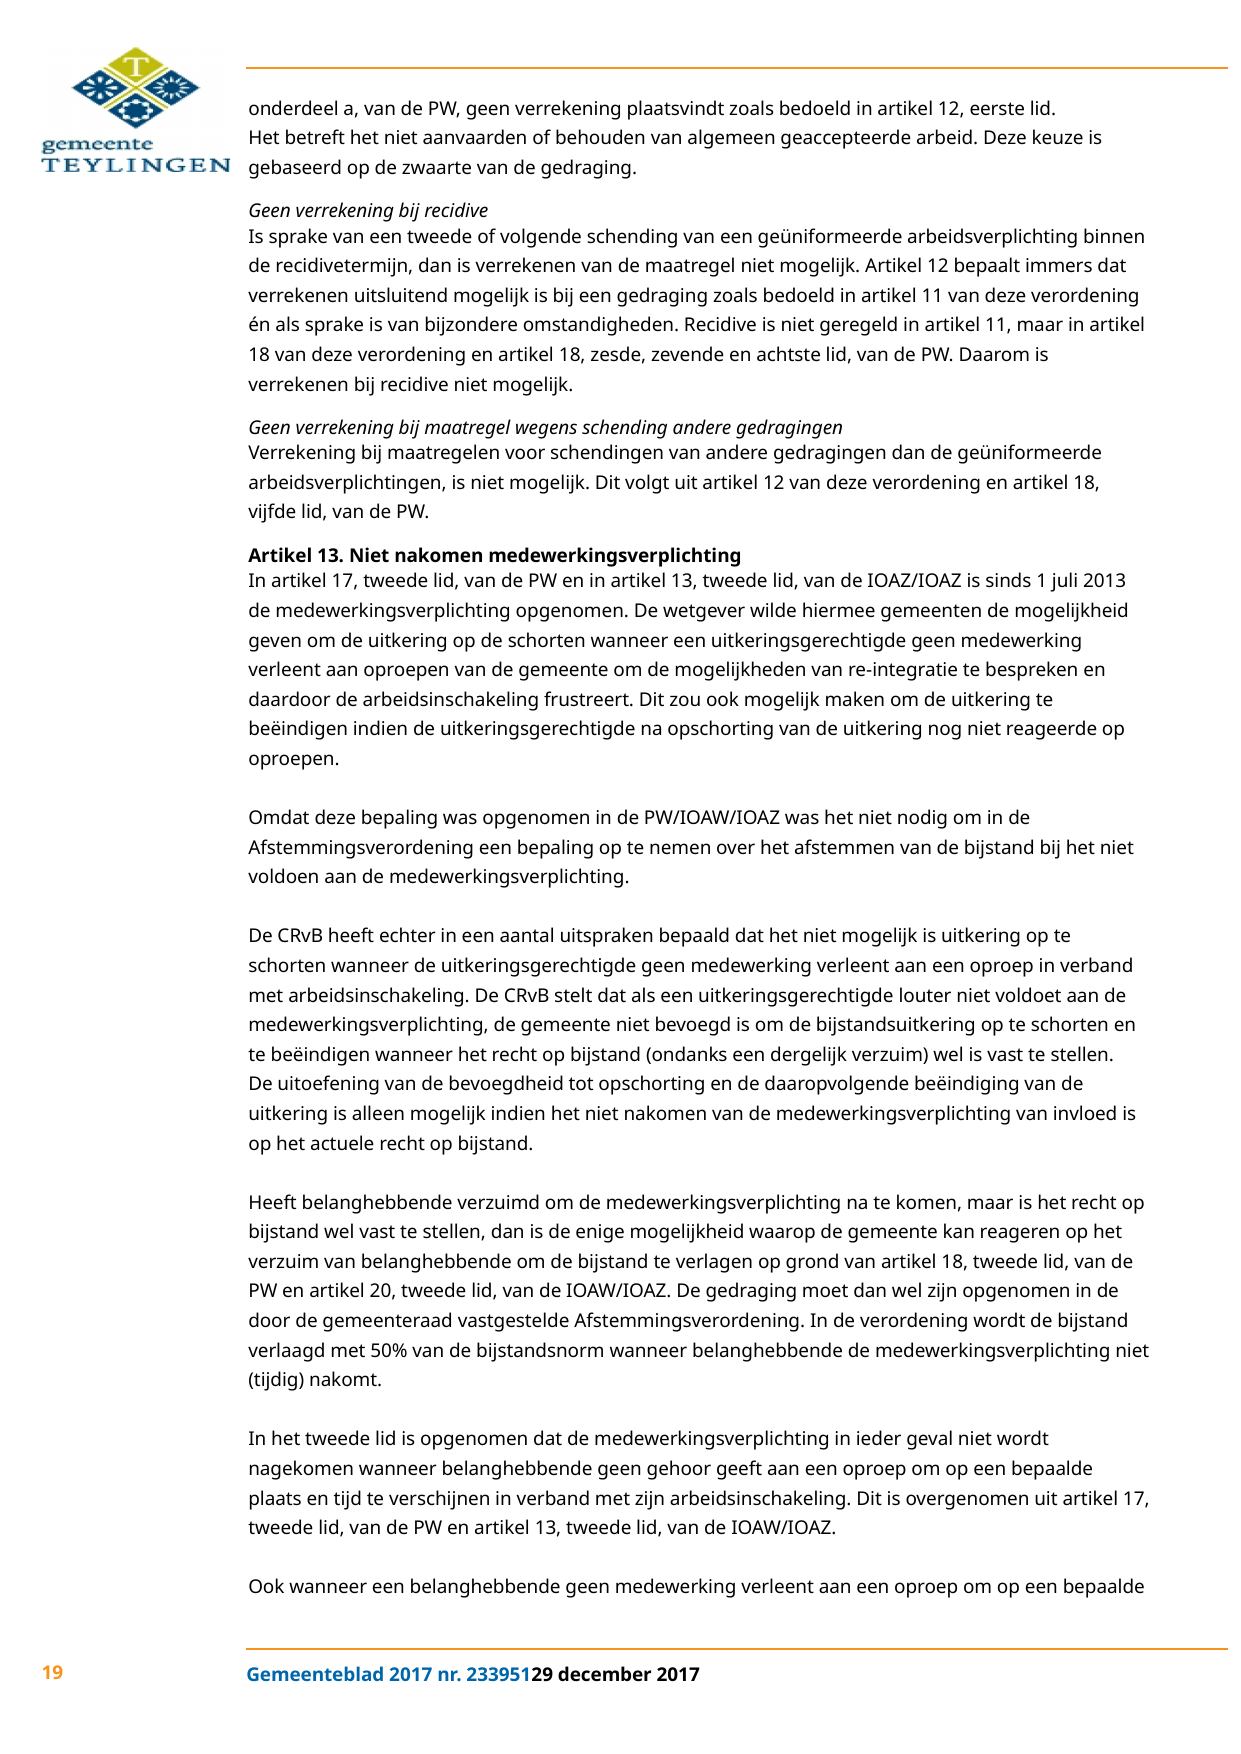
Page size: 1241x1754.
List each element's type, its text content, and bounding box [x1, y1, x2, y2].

text Artikel 13. Niet nakomen medewerkingsverplichting [248, 542, 1152, 568]
text Verrekening bij maatregelen voor schendingen van andere gedragingen dan de geüniformeerde arbeidsverplichtingen, is niet mogelijk. Dit volgt uit artikel 12 van deze verordening en artikel 18, vijfde lid, van de PW. [248, 439, 1152, 524]
text De uitoefening van de bevoegdheid tot opschorting en de daaropvolgende beëindiging van de uitkering is alleen mogelijk indien het niet nakomen van de medewerkingsverplichting van invloed is op het actuele recht op bijstand. [248, 1071, 1152, 1155]
text Ook wanneer een belanghebbende geen medewerking verleent aan een oproep om op een bepaalde [248, 1573, 1152, 1599]
text In artikel 17, tweede lid, van de PW en in artikel 13, tweede lid, van de IOAZ/IOAZ is sinds 1 juli 2013 de medewerkingsverplichting opgenomen. De wetgever wilde hiermee gemeenten de mogelijkheid geven om de uitkering op de schorten wanneer een uitkeringsgerechtigde geen medewerking verleent aan oproepen van de gemeente om de mogelijkheden van re-integratie te bespreken en daardoor de arbeidsinschakeling frustreert. Dit zou ook mogelijk maken om de uitkering te beëindigen indien de uitkeringsgerechtigde na opschorting van de uitkering nog niet reageerde op oproepen. [248, 568, 1152, 771]
picture [41, 47, 231, 172]
text Omdat deze bepaling was opgenomen in de PW/IOAW/IOAZ was het niet nodig om in de Afstemmingsverordening een bepaling op te nemen over het afstemmen van de bijstand bij het niet voldoen aan de medewerkingsverplichting. [248, 804, 1152, 889]
text De CRvB heeft echter in een aantal uitspraken bepaald dat het niet mogelijk is uitkering op te schorten wanneer de uitkeringsgerechtigde geen medewerking verleent aan een oproep in verband met arbeidsinschakeling. De CRvB stelt dat als een uitkeringsgerechtigde louter niet voldoet aan de medewerkingsverplichting, de gemeente niet bevoegd is om de bijstandsuitkering op te schorten en te beëindigen wanneer het recht op bijstand (ondanks een dergelijk verzuim) wel is vast te stellen. [248, 923, 1152, 1067]
text Geen verrekening bij maatregel wegens schending andere gedragingen [248, 414, 1152, 439]
text Is sprake van een tweede of volgende schending van een geüniformeerde arbeidsverplichting binnen de recidivetermijn, dan is verrekenen van de maatregel niet mogelijk. Artikel 12 bepaalt immers dat verrekenen uitsluitend mogelijk is bij een gedraging zoals bedoeld in artikel 11 van deze verordening én als sprake is van bijzondere omstandigheden. Recidive is niet geregeld in artikel 11, maar in artikel 18 van deze verordening en artikel 18, zesde, zevende en achtste lid, van de PW. Daarom is verrekenen bij recidive niet mogelijk. [248, 223, 1152, 396]
text onderdeel a, van de PW, geen verrekening plaatsvindt zoals bedoeld in artikel 12, eerste lid. [248, 95, 1152, 121]
text Het betreft het niet aanvaarden of behouden van algemeen geaccepteerde arbeid. Deze keuze is gebaseerd op de zwaarte van de gedraging. [248, 124, 1152, 180]
text Geen verrekening bij recidive [248, 197, 1152, 223]
text In het tweede lid is opgenomen dat de medewerkingsverplichting in ieder geval niet wordt nagekomen wanneer belanghebbende geen gehoor geeft aan een oproep om op een bepaalde plaats en tijd te verschijnen in verband met zijn arbeidsinschakeling. Dit is overgenomen uit artikel 17, tweede lid, van de PW en artikel 13, tweede lid, van de IOAW/IOAZ. [248, 1426, 1152, 1540]
text Heeft belanghebbende verzuimd om de medewerkingsverplichting na te komen, maar is het recht op bijstand wel vast te stellen, dan is de enige mogelijkheid waarop de gemeente kan reageren op het verzuim van belanghebbende om de bijstand te verlagen op grond van artikel 18, tweede lid, van de PW en artikel 20, tweede lid, van de IOAW/IOAZ. De gedraging moet dan wel zijn opgenomen in de door de gemeenteraad vastgestelde Afstemmingsverordening. In de verordening wordt de bijstand verlaagd met 50% van de bijstandsnorm wanneer belanghebbende de medewerkingsverplichting niet (tijdig) nakomt. [248, 1189, 1152, 1392]
